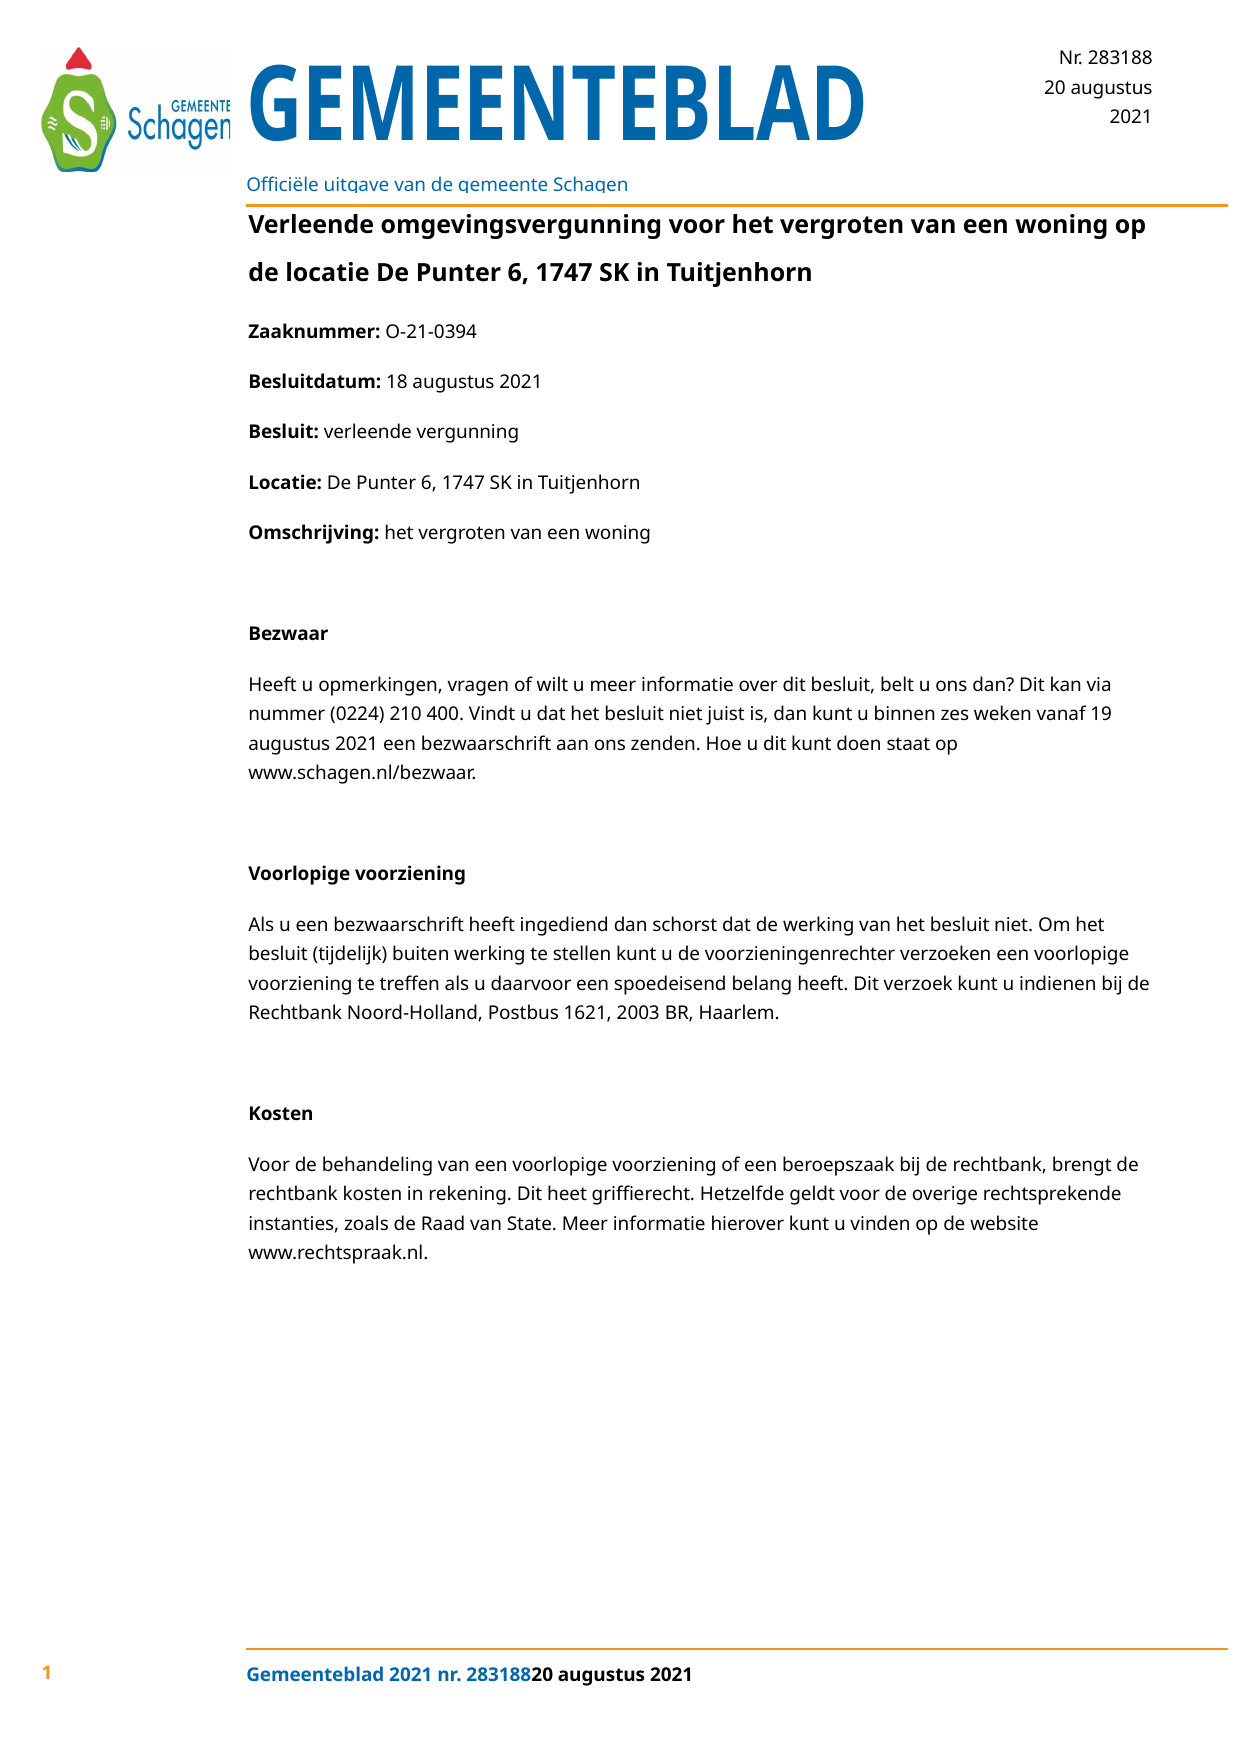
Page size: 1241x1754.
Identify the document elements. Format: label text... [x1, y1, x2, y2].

text Verleende omgevingsvergunning voor het vergroten van een woning op de locatie De Punter 6, 1747 SK in Tuitjenhorn [248, 207, 1152, 288]
text Kosten [248, 1100, 1152, 1126]
text Locatie: De Punter 6, 1747 SK in Tuitjenhorn [248, 469, 1152, 495]
text Omschrijving: het vergroten van een woning [248, 519, 1152, 545]
text Als u een bezwaarschrift heeft ingediend dan schorst dat de werking van het besluit niet. Om het besluit (tijdelijk) buiten werking te stellen kunt u de voorzieningenrechter verzoeken een voorlopige voorziening te treffen als u daarvoor een spoedeisend belang heeft. Dit verzoek kunt u indienen bij de Rechtbank Noord-Holland, Postbus 1621, 2003 BR, Haarlem. [248, 911, 1152, 1025]
text Bezwaar [248, 620, 1152, 646]
text Voor de behandeling van een voorlopige voorziening of een beroepszaak bij de rechtbank, brengt de rechtbank kosten in rekening. Dit heet griffierecht. Hetzelfde geldt voor de overige rechtsprekende instanties, zoals de Raad van State. Meer informatie hierover kunt u vinden op de website www.rechtspraak.nl. [248, 1151, 1152, 1265]
text Heeft u opmerkingen, vragen of wilt u meer informatie over dit besluit, belt u ons dan? Dit kan via nummer (0224) 210 400. Vindt u dat het besluit niet juist is, dan kunt u binnen zes weken vanaf 19 augustus 2021 een bezwaarschrift aan ons zenden. Hoe u dit kunt doen staat op www.schagen.nl/bezwaar. [248, 671, 1152, 785]
text Voorlopige voorziening [248, 860, 1152, 886]
text Besluitdatum: 18 augustus 2021 [248, 368, 1152, 394]
picture [41, 47, 231, 172]
text Besluit: verleende vergunning [248, 419, 1152, 444]
text Zaaknummer: O-21-0394 [248, 318, 1152, 344]
